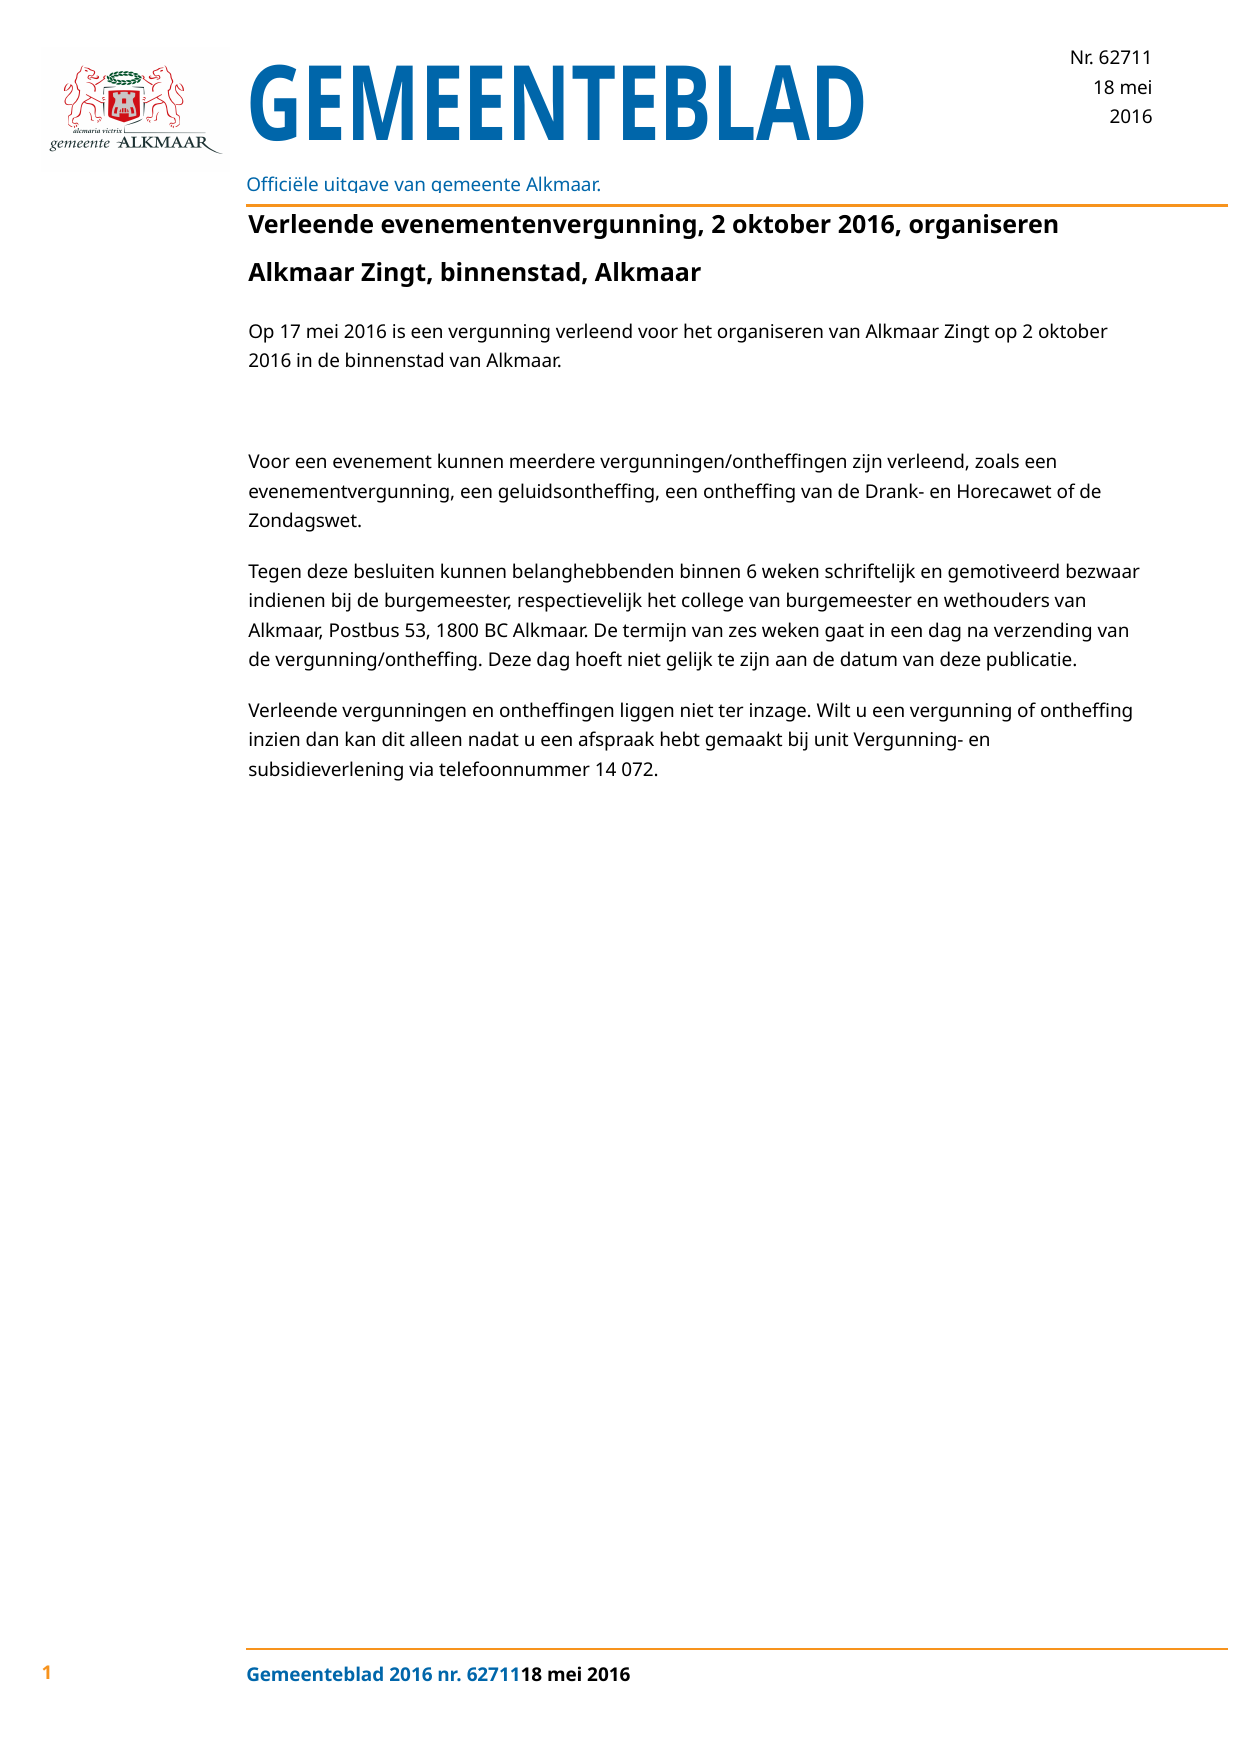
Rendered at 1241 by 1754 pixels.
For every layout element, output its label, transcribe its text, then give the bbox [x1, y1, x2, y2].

text Op 17 mei 2016 is een vergunning verleend voor het organiseren van Alkmaar Zingt op 2 oktober 2016 in de binnenstad van Alkmaar. [248, 318, 1152, 373]
text Verleende evenementenvergunning, 2 oktober 2016, organiseren Alkmaar Zingt, binnenstad, Alkmaar [248, 207, 1152, 288]
text Verleende vergunningen en ontheffingen liggen niet ter inzage. Wilt u een vergunning of ontheffing inzien dan kan dit alleen nadat u een afspraak hebt gemaakt bij unit Vergunning- en subsidieverlening via telefoonnummer 14 072. [248, 697, 1152, 782]
text Tegen deze besluiten kunnen belanghebbenden binnen 6 weken schriftelijk en gemotiveerd bezwaar indienen bij de burgemeester, respectievelijk het college van burgemeester en wethouders van Alkmaar, Postbus 53, 1800 BC Alkmaar. De termijn van zes weken gaat in een dag na verzending van de vergunning/ontheffing. Deze dag hoeft niet gelijk te zijn aan de datum van deze publicatie. [248, 558, 1152, 672]
text Voor een evenement kunnen meerdere vergunningen/ontheffingen zijn verleend, zoals een evenementvergunning, een geluidsontheffing, een ontheffing van de Drank- en Horecawet of de Zondagswet. [248, 448, 1152, 533]
picture [41, 47, 231, 172]
